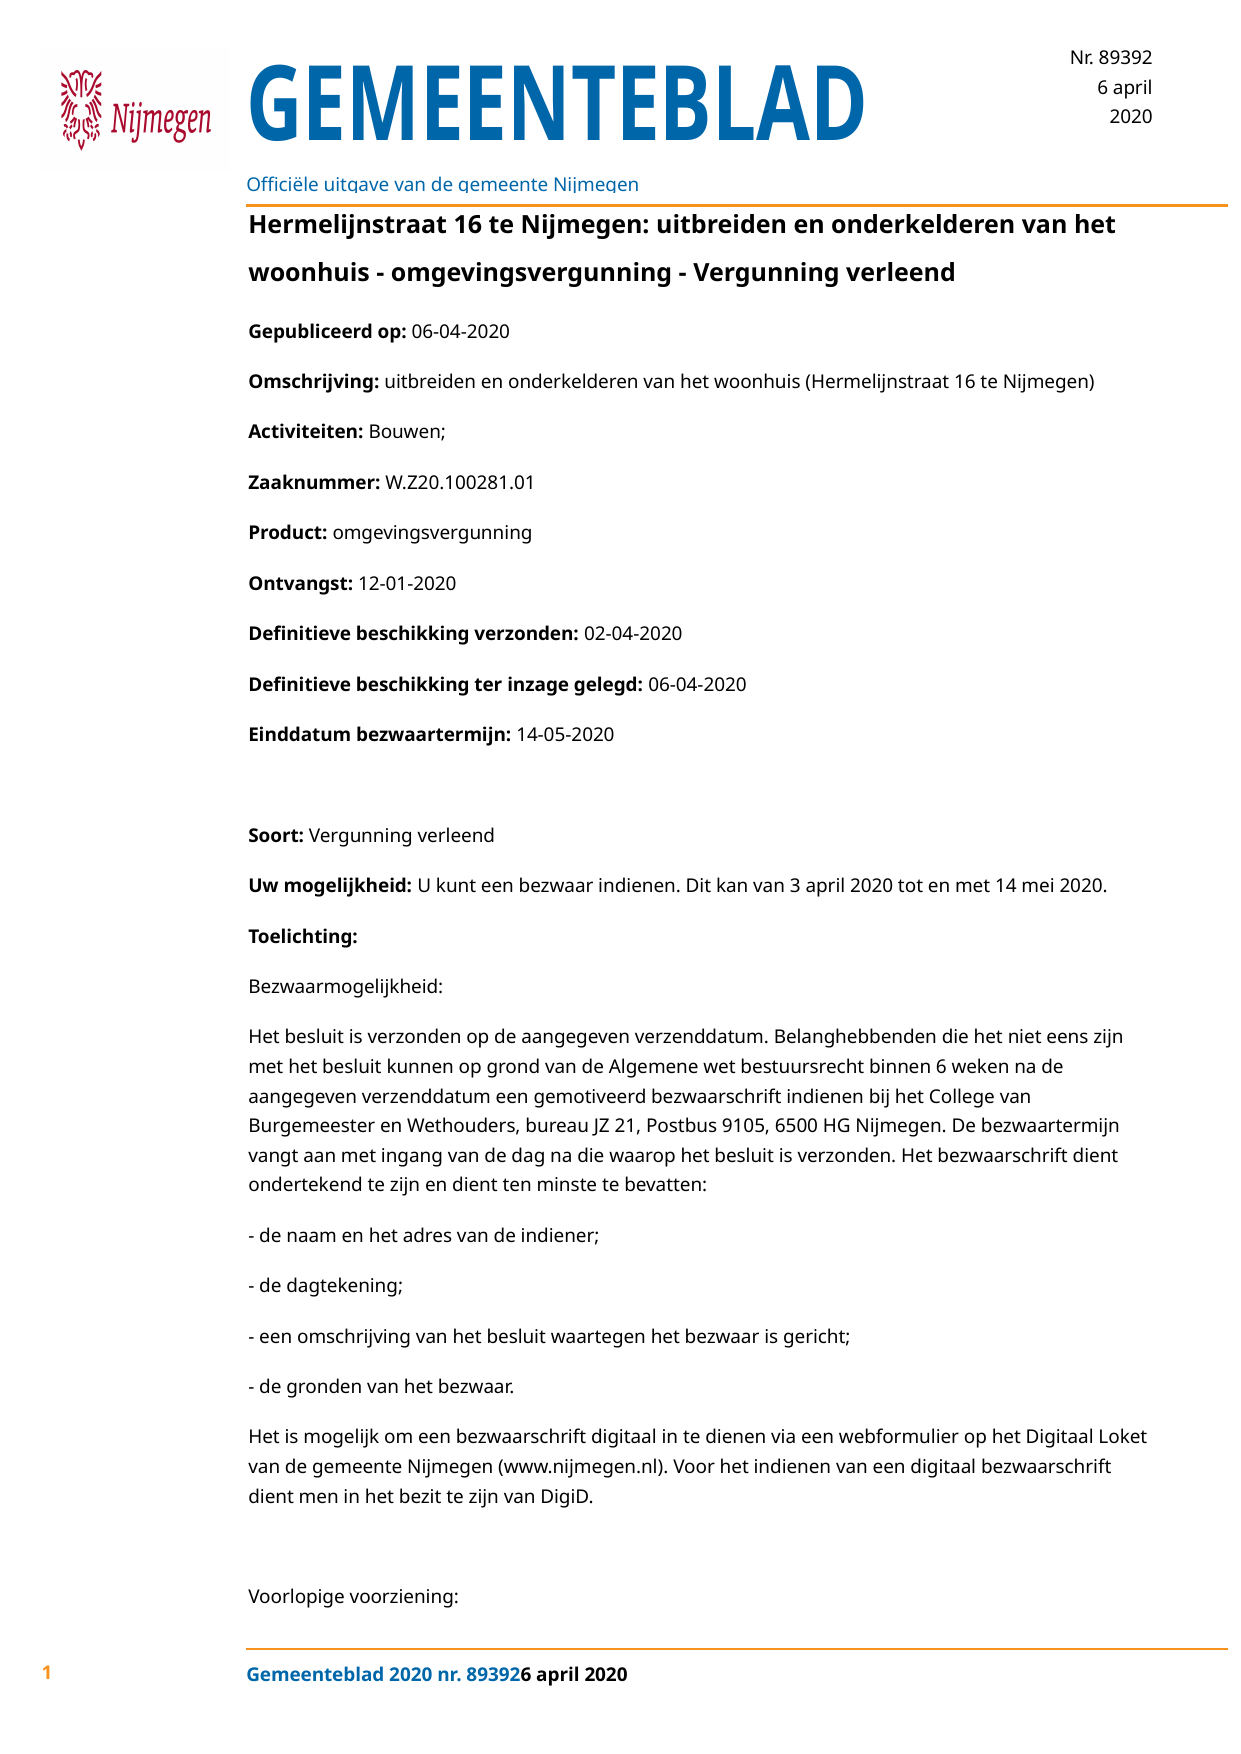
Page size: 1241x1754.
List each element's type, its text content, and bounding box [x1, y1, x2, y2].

text Activiteiten: Bouwen; [248, 419, 1152, 444]
picture [41, 47, 231, 172]
text Soort: Vergunning verleend [248, 822, 1152, 848]
text Het besluit is verzonden op de aangegeven verzenddatum. Belanghebbenden die het niet eens zijn met het besluit kunnen op grond van de Algemene wet bestuursrecht binnen 6 weken na de aangegeven verzenddatum een gemotiveerd bezwaarschrift indienen bij het College van Burgemeester en Wethouders, bureau JZ 21, Postbus 9105, 6500 HG Nijmegen. De bezwaartermijn vangt aan met ingang van de dag na die waarop het besluit is verzonden. Het bezwaarschrift dient ondertekend te zijn en dient ten minste te bevatten: [248, 1024, 1152, 1197]
text Gepubliceerd op: 06-04-2020 [248, 318, 1152, 344]
text Product: omgevingsvergunning [248, 519, 1152, 545]
text - de gronden van het bezwaar. [248, 1373, 1152, 1399]
text - een omschrijving van het besluit waartegen het bezwaar is gericht; [248, 1323, 1152, 1349]
text Definitieve beschikking ter inzage gelegd: 06-04-2020 [248, 671, 1152, 697]
text Toelichting: [248, 923, 1152, 949]
text - de naam en het adres van de indiener; [248, 1222, 1152, 1248]
text Definitieve beschikking verzonden: 02-04-2020 [248, 620, 1152, 646]
text Hermelijnstraat 16 te Nijmegen: uitbreiden en onderkelderen van het woonhuis - omgevingsvergunning - Vergunning verleend [248, 207, 1152, 288]
text Het is mogelijk om een bezwaarschrift digitaal in te dienen via een webformulier op het Digitaal Loket van de gemeente Nijmegen (www.nijmegen.nl). Voor het indienen van een digitaal bezwaarschrift dient men in het bezit te zijn van DigiD. [248, 1424, 1152, 1509]
text Uw mogelijkheid: U kunt een bezwaar indienen. Dit kan van 3 april 2020 tot en met 14 mei 2020. [248, 872, 1152, 898]
text Zaaknummer: W.Z20.100281.01 [248, 469, 1152, 495]
text Einddatum bezwaartermijn: 14-05-2020 [248, 721, 1152, 747]
text Ontvangst: 12-01-2020 [248, 570, 1152, 596]
text Voorlopige voorziening: [248, 1584, 1152, 1609]
text Omschrijving: uitbreiden en onderkelderen van het woonhuis (Hermelijnstraat 16 te Nijmegen) [248, 368, 1152, 394]
text Bezwaarmogelijkheid: [248, 973, 1152, 999]
text - de dagtekening; [248, 1272, 1152, 1298]
